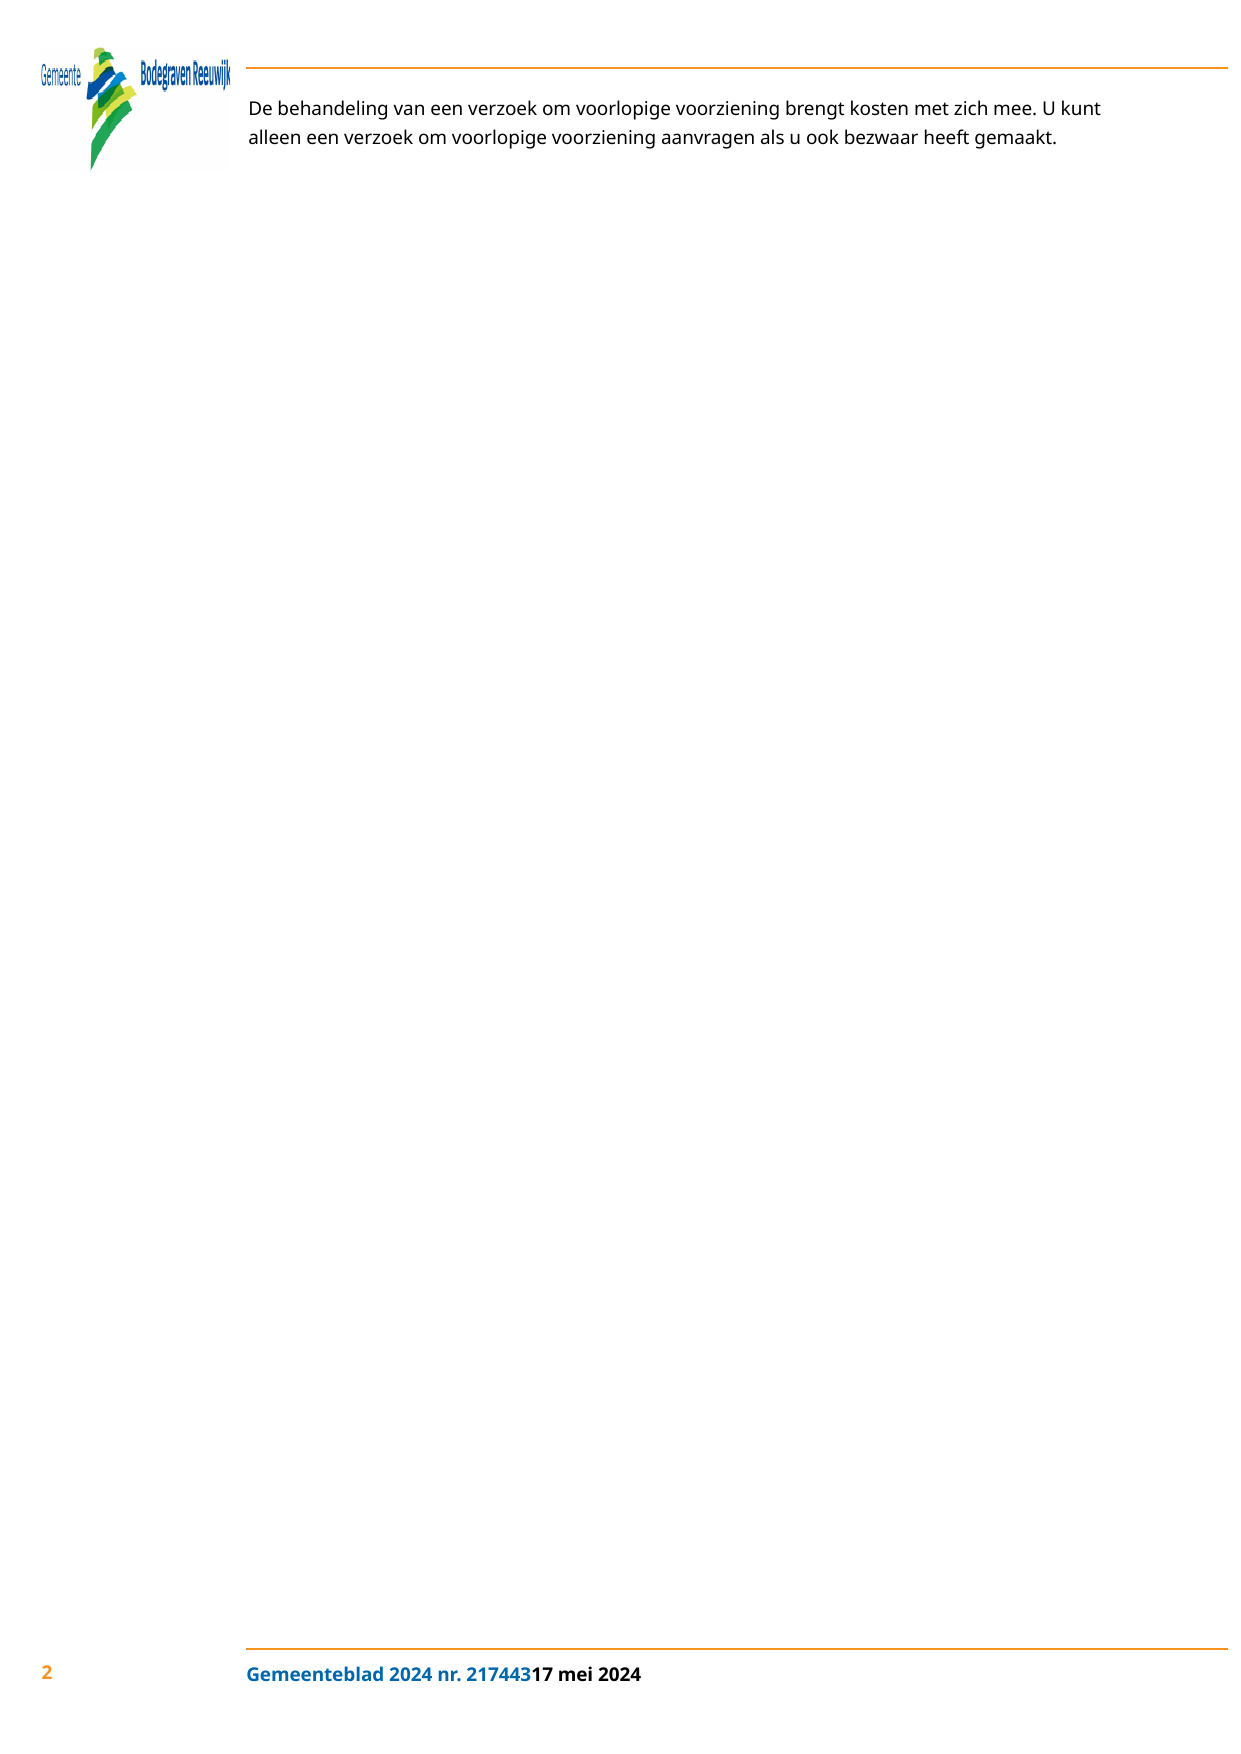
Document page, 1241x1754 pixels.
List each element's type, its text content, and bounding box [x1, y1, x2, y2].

picture [41, 47, 231, 172]
text De behandeling van een verzoek om voorlopige voorziening brengt kosten met zich mee. U kunt alleen een verzoek om voorlopige voorziening aanvragen als u ook bezwaar heeft gemaakt. [248, 95, 1152, 150]
